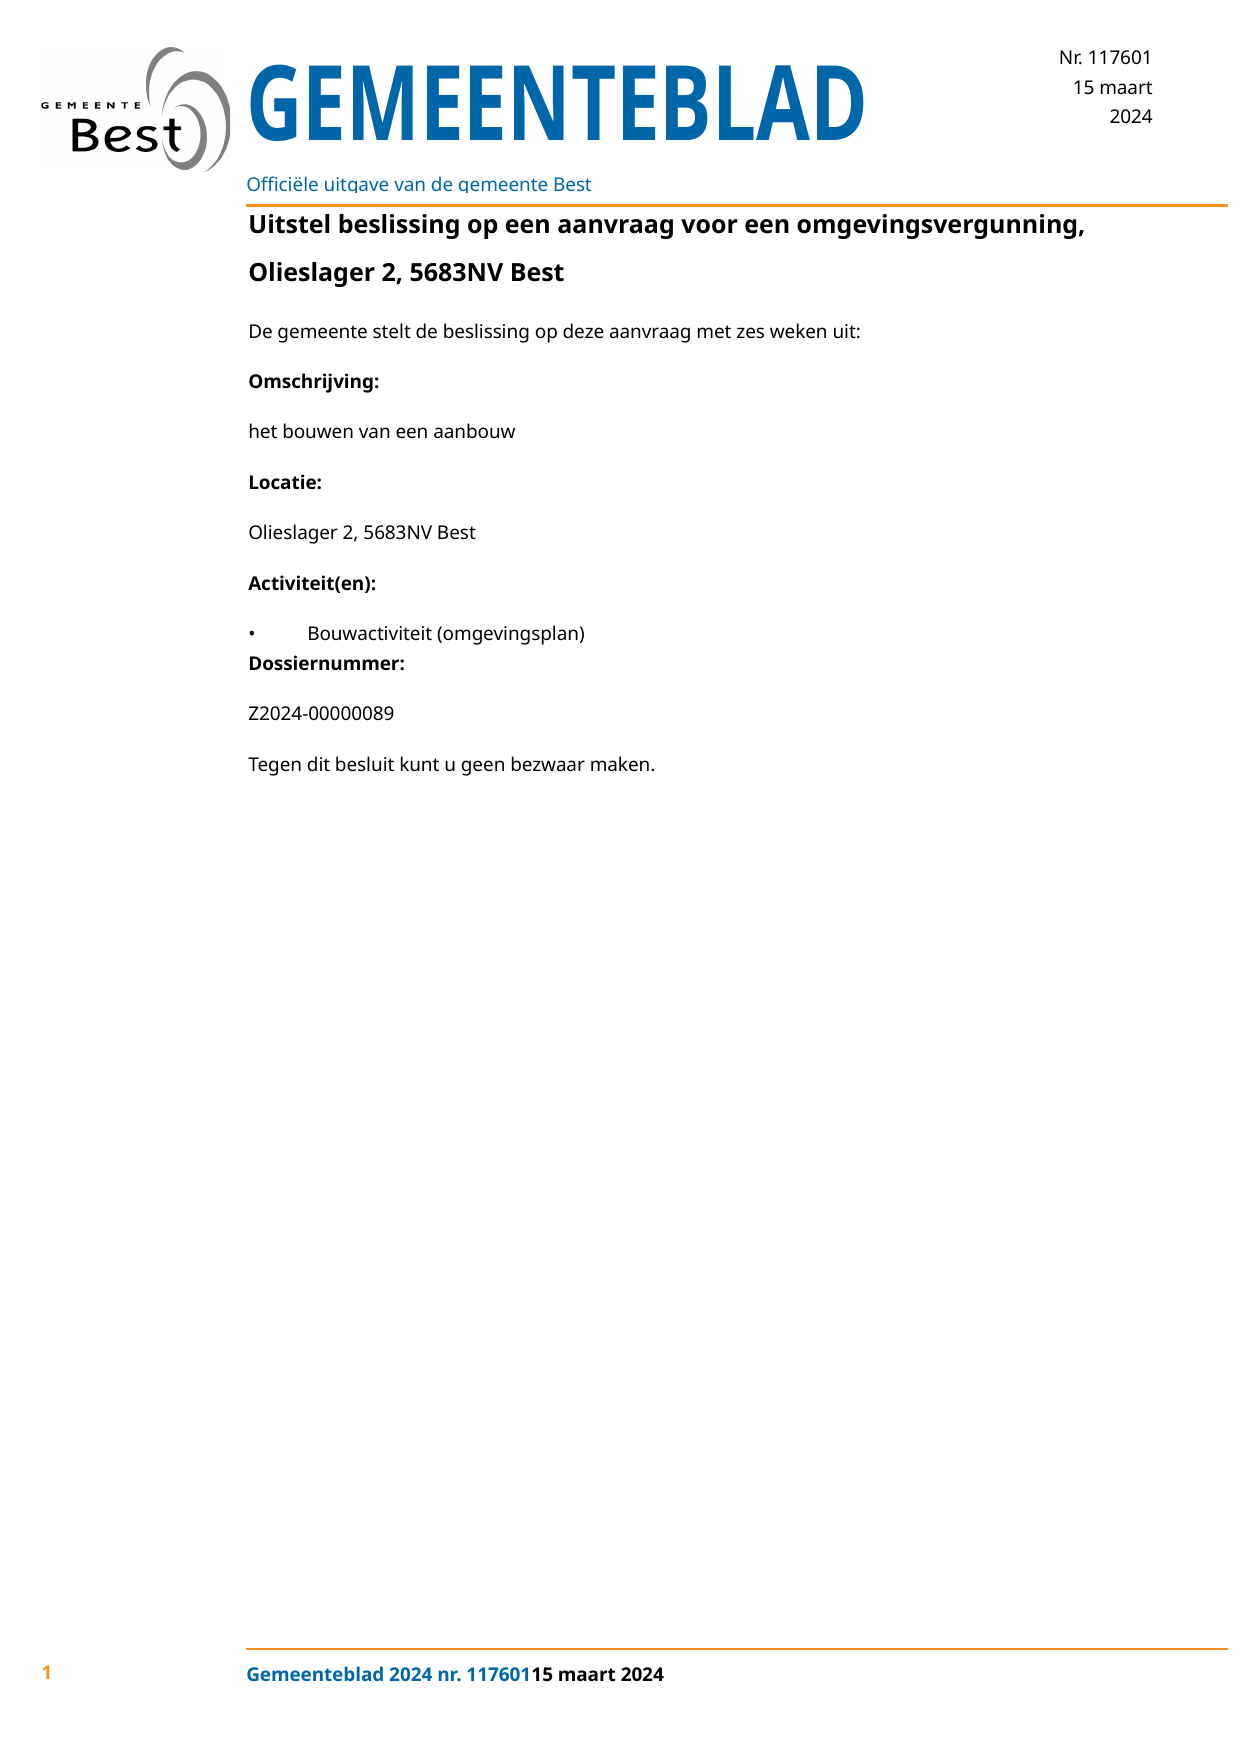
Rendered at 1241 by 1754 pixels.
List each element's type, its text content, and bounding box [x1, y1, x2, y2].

picture [41, 47, 231, 172]
text Omschrijving: [248, 368, 1152, 394]
text Dossiernummer: [248, 650, 1152, 676]
text Olieslager 2, 5683NV Best [248, 519, 1152, 545]
text Z2024-00000089 [248, 700, 1152, 726]
text Activiteit(en): [248, 570, 1152, 596]
text het bouwen van een aanbouw [248, 419, 1152, 444]
text Locatie: [248, 469, 1152, 495]
list Bouwactiviteit (omgevingsplan) [248, 620, 1152, 646]
text Uitstel beslissing op een aanvraag voor een omgevingsvergunning, Olieslager 2, 5683NV Best [248, 207, 1152, 288]
text De gemeente stelt de beslissing op deze aanvraag met zes weken uit: [248, 318, 1152, 344]
text Tegen dit besluit kunt u geen bezwaar maken. [248, 751, 1152, 777]
